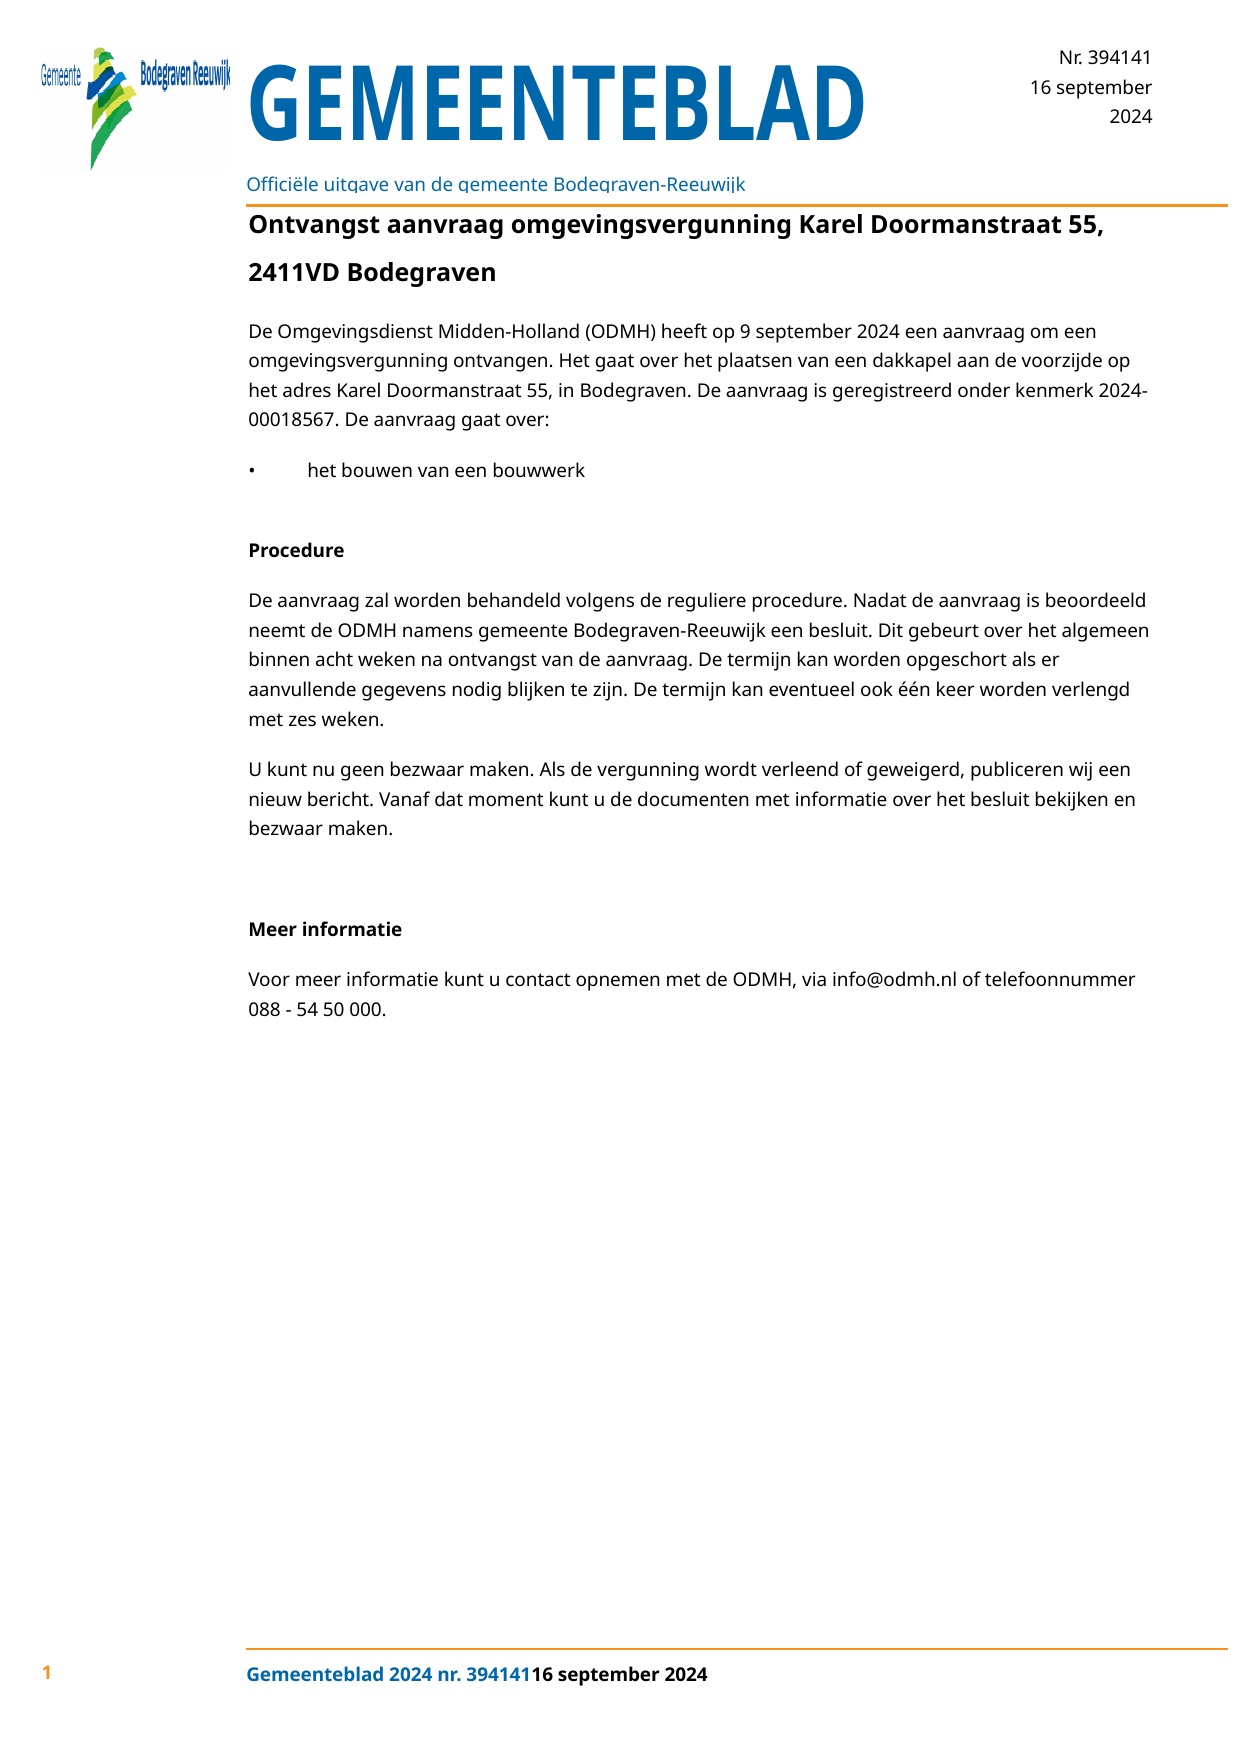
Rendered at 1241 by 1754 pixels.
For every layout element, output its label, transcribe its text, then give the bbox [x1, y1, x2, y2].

picture [41, 47, 231, 172]
text Meer informatie [248, 916, 1152, 942]
text U kunt nu geen bezwaar maken. Als de vergunning wordt verleend of geweigerd, publiceren wij een nieuw bericht. Vanaf dat moment kunt u de documenten met informatie over het besluit bekijken en bezwaar maken. [248, 756, 1152, 841]
list het bouwen van een bouwwerk [248, 457, 1152, 483]
text De Omgevingsdienst Midden-Holland (ODMH) heeft op 9 september 2024 een aanvraag om een omgevingsvergunning ontvangen. Het gaat over het plaatsen van een dakkapel aan de voorzijde op het adres Karel Doormanstraat 55, in Bodegraven. De aanvraag is geregistreerd onder kenmerk 2024-00018567. De aanvraag gaat over: [248, 318, 1152, 432]
text Voor meer informatie kunt u contact opnemen met de ODMH, via info@odmh.nl of telefoonnummer 088 - 54 50 000. [248, 967, 1152, 1022]
text Procedure [248, 537, 1152, 563]
text Ontvangst aanvraag omgevingsvergunning Karel Doormanstraat 55, 2411VD Bodegraven [248, 207, 1152, 288]
text De aanvraag zal worden behandeld volgens de reguliere procedure. Nadat de aanvraag is beoordeeld neemt de ODMH namens gemeente Bodegraven-Reeuwijk een besluit. Dit gebeurt over het algemeen binnen acht weken na ontvangst van de aanvraag. De termijn kan worden opgeschort als er aanvullende gegevens nodig blijken te zijn. De termijn kan eventueel ook één keer worden verlengd met zes weken. [248, 587, 1152, 732]
